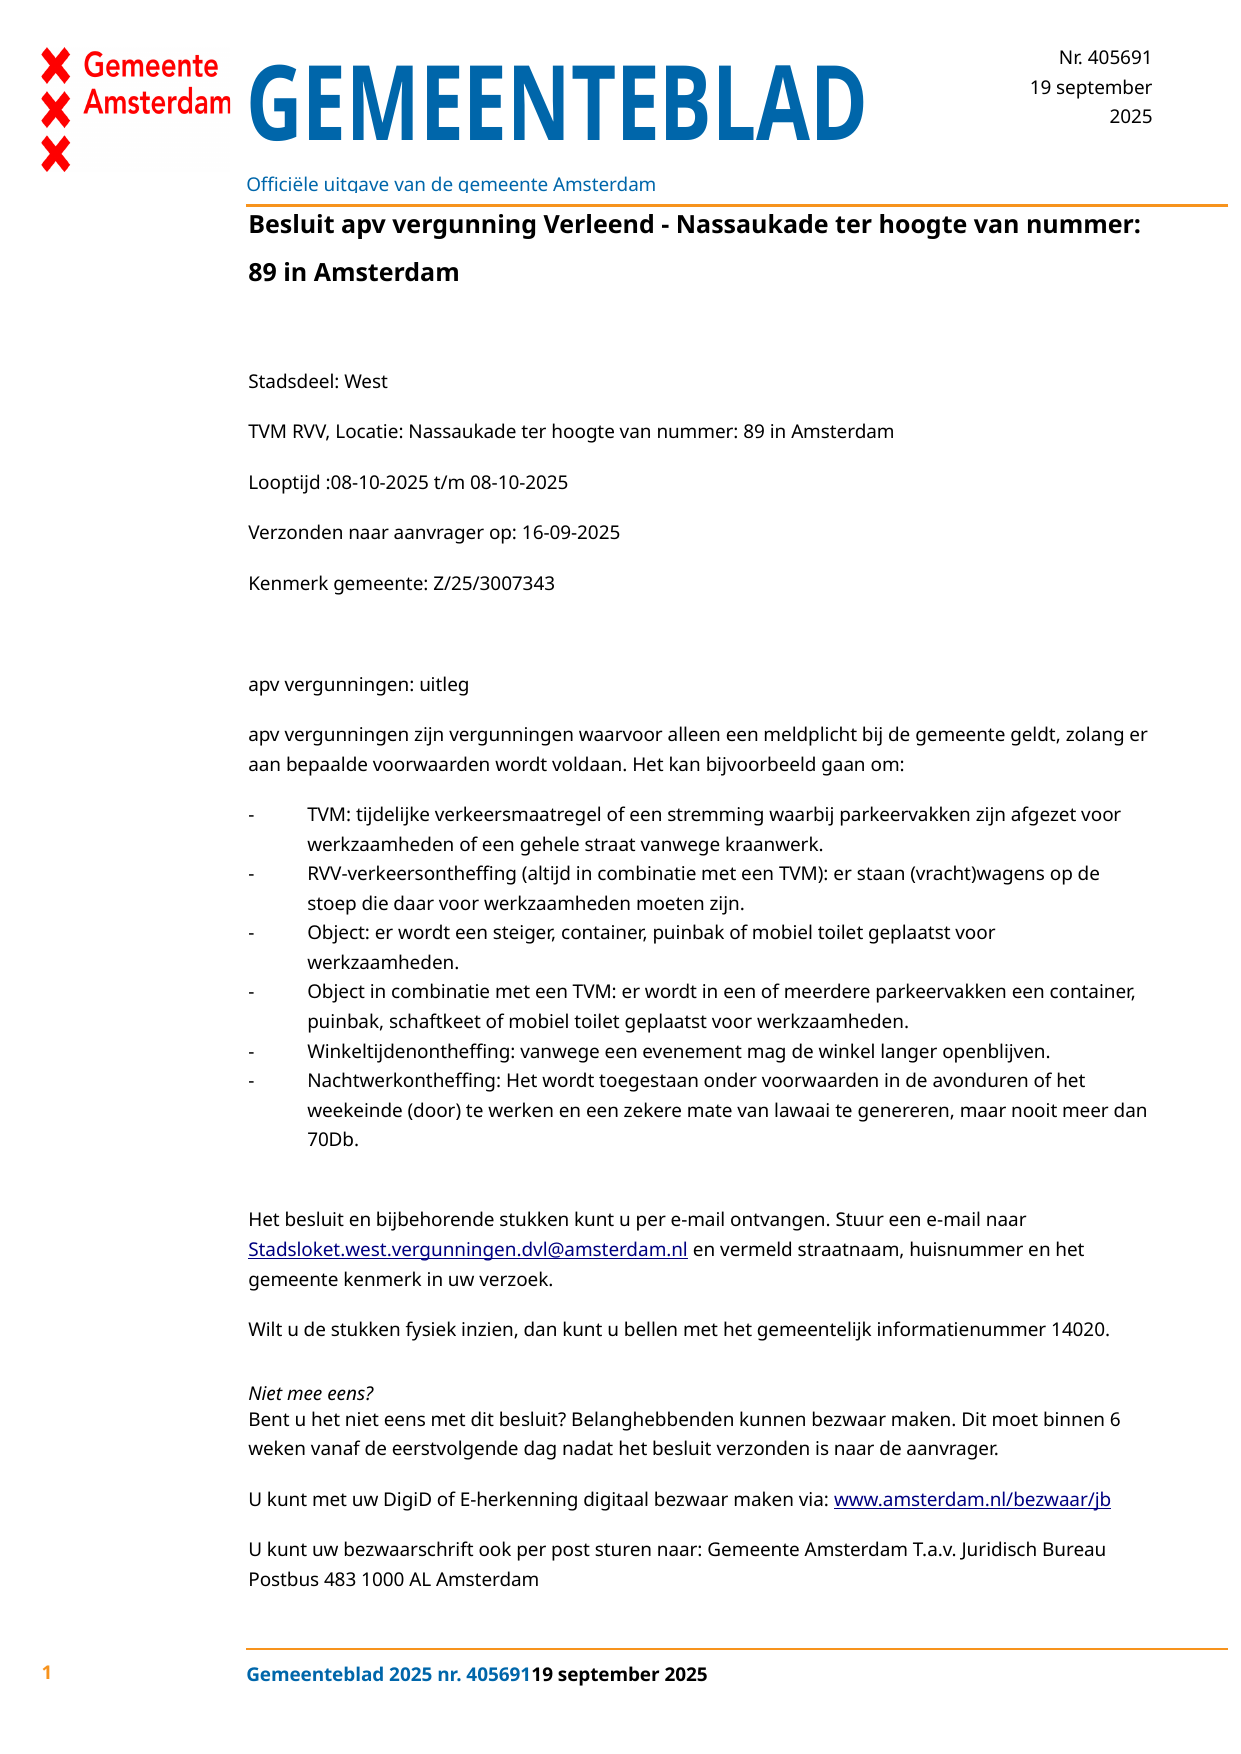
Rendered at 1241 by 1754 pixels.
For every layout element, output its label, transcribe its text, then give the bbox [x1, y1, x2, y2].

text Niet mee eens? [248, 1380, 1152, 1406]
text apv vergunningen zijn vergunningen waarvoor alleen een meldplicht bij de gemeente geldt, zolang er aan bepaalde voorwaarden wordt voldaan. Het kan bijvoorbeeld gaan om: [248, 721, 1152, 777]
picture [41, 47, 231, 172]
text Verzonden naar aanvrager op: 16-09-2025 [248, 519, 1152, 545]
list Object in combinatie met een TVM: er wordt in een of meerdere parkeervakken een container, puinbak, schaftkeet of mobiel toilet geplaatst voor werkzaamheden. [248, 979, 1152, 1034]
list TVM: tijdelijke verkeersmaatregel of een stremming waarbij parkeervakken zijn afgezet voor werkzaamheden of een gehele straat vanwege kraanwerk. [248, 801, 1152, 857]
text Besluit apv vergunning Verleend - Nassaukade ter hoogte van nummer: 89 in Amsterdam [248, 207, 1152, 288]
list Winkeltijdenontheffing: vanwege een evenement mag de winkel langer openblijven. [248, 1038, 1152, 1064]
list RVV-verkeersontheffing (altijd in combinatie met een TVM): er staan (vracht)wagens op de stoep die daar voor werkzaamheden moeten zijn. [248, 860, 1152, 916]
text apv vergunningen: uitleg [248, 671, 1152, 697]
text TVM RVV, Locatie: Nassaukade ter hoogte van nummer: 89 in Amsterdam [248, 419, 1152, 444]
text U kunt met uw DigiD of E-herkenning digitaal bezwaar maken via: www.amsterdam.nl/bezwaar/jb [248, 1486, 1152, 1512]
text Wilt u de stukken fysiek inzien, dan kunt u bellen met het gemeentelijk informatienummer 14020. [248, 1316, 1152, 1342]
text Looptijd :08-10-2025 t/m 08-10-2025 [248, 469, 1152, 495]
list Nachtwerkontheffing: Het wordt toegestaan onder voorwaarden in de avonduren of het weekeinde (door) te werken en een zekere mate van lawaai te genereren, maar nooit meer dan 70Db. [248, 1067, 1152, 1152]
text Het besluit en bijbehorende stukken kunt u per e-mail ontvangen. Stuur een e-mail naar Stadsloket.west.vergunningen.dvl@amsterdam.nl en vermeld straatnaam, huisnummer en het gemeente kenmerk in uw verzoek. [248, 1207, 1152, 1292]
text Stadsdeel: West [248, 368, 1152, 394]
text Kenmerk gemeente: Z/25/3007343 [248, 570, 1152, 596]
list Object: er wordt een steiger, container, puinbak of mobiel toilet geplaatst voor werkzaamheden. [248, 919, 1152, 975]
text Bent u het niet eens met dit besluit? Belanghebbenden kunnen bezwaar maken. Dit moet binnen 6 weken vanaf de eerstvolgende dag nadat het besluit verzonden is naar de aanvrager. [248, 1406, 1152, 1461]
text U kunt uw bezwaarschrift ook per post sturen naar: Gemeente Amsterdam T.a.v. Juridisch Bureau Postbus 483 1000 AL Amsterdam [248, 1536, 1152, 1592]
